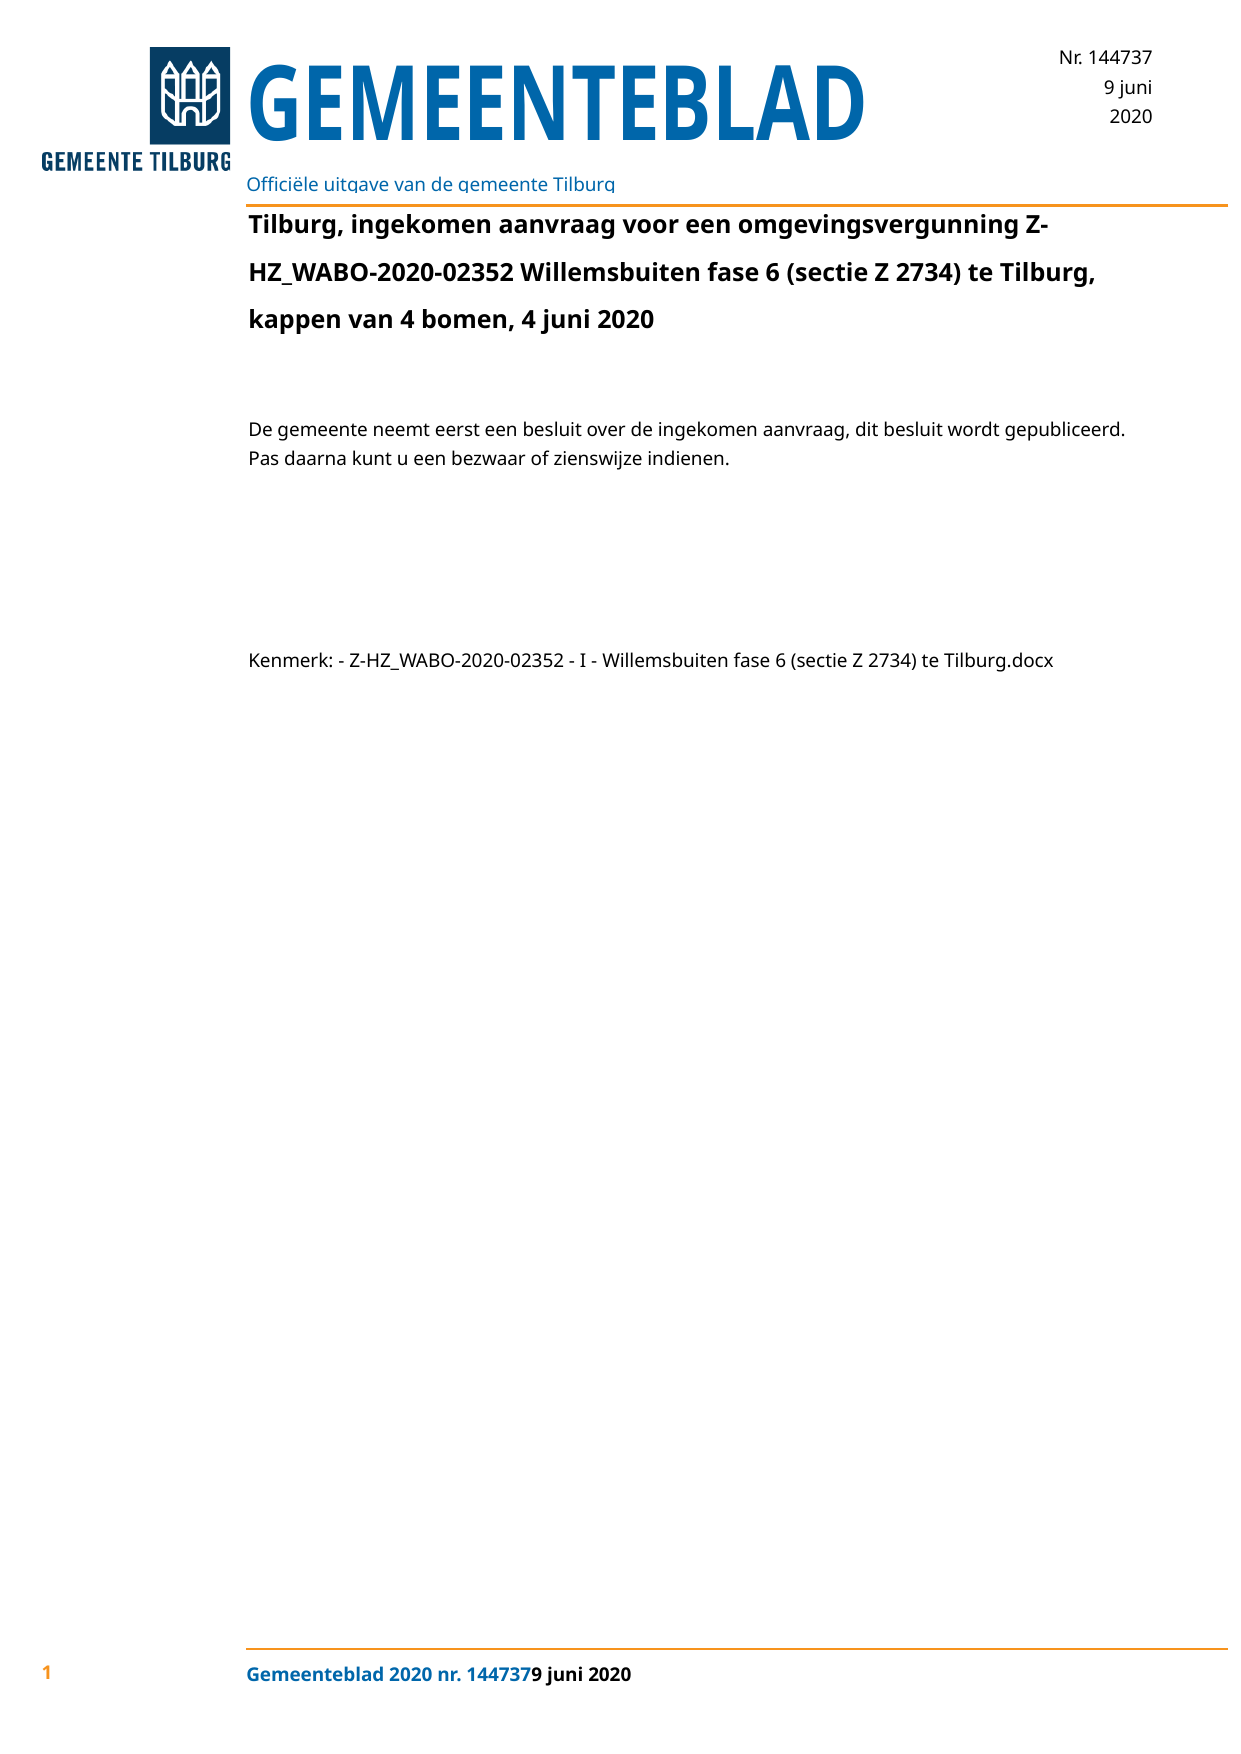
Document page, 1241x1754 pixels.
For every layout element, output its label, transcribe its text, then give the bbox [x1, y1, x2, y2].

text De gemeente neemt eerst een besluit over de ingekomen aanvraag, dit besluit wordt gepubliceerd. Pas daarna kunt u een bezwaar of zienswijze indienen. [248, 416, 1152, 471]
text Tilburg, ingekomen aanvraag voor een omgevingsvergunning Z-HZ_WABO-2020-02352 Willemsbuiten fase 6 (sectie Z 2734) te Tilburg, kappen van 4 bomen, 4 juni 2020 [248, 207, 1152, 336]
picture [41, 47, 231, 172]
text Kenmerk: - Z-HZ_WABO-2020-02352 - I - Willemsbuiten fase 6 (sectie Z 2734) te Tilburg.docx [248, 647, 1152, 673]
